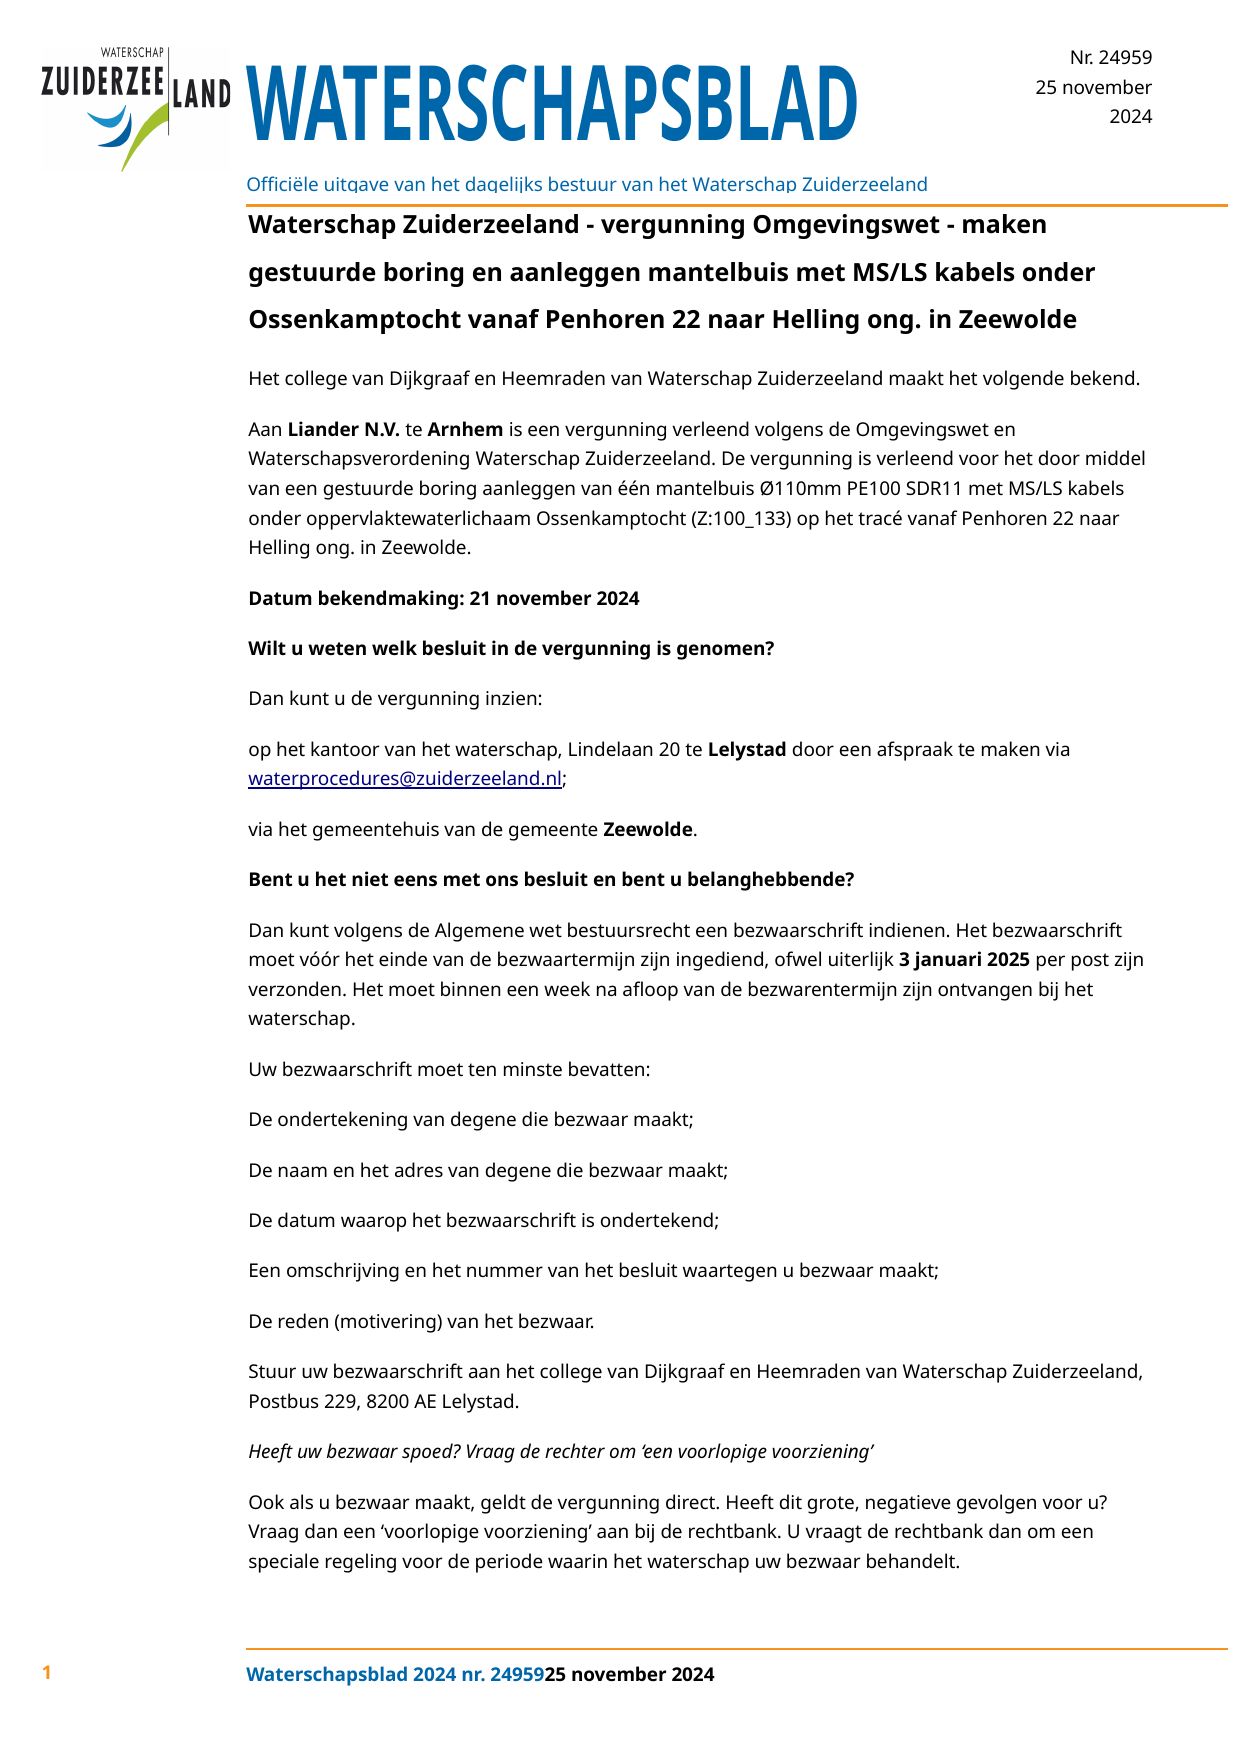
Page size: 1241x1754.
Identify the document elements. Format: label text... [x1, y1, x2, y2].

text Bent u het niet eens met ons besluit en bent u belanghebbende? [248, 866, 1152, 892]
text Aan Liander N.V. te Arnhem is een vergunning verleend volgens de Omgevingswet en Waterschapsverordening Waterschap Zuiderzeeland. De vergunning is verleend voor het door middel van een gestuurde boring aanleggen van één mantelbuis Ø110mm PE100 SDR11 met MS/LS kabels onder oppervlaktewaterlichaam Ossenkamptocht (Z:100_133) op het tracé vanaf Penhoren 22 naar Helling ong. in Zeewolde. [248, 416, 1152, 560]
text De ondertekening van degene die bezwaar maakt; [248, 1106, 1152, 1132]
text Datum bekendmaking: 21 november 2024 [248, 585, 1152, 610]
text Dan kunt volgens de Algemene wet bestuursrecht een bezwaarschrift indienen. Het bezwaarschrift moet vóór het einde van de bezwaartermijn zijn ingediend, ofwel uiterlijk 3 januari 2025 per post zijn verzonden. Het moet binnen een week na afloop van de bezwarentermijn zijn ontvangen bij het waterschap. [248, 917, 1152, 1031]
text Een omschrijving en het nummer van het besluit waartegen u bezwaar maakt; [248, 1258, 1152, 1283]
text Wilt u weten welk besluit in de vergunning is genomen? [248, 635, 1152, 661]
text Dan kunt u de vergunning inzien: [248, 686, 1152, 711]
picture [41, 47, 231, 172]
text op het kantoor van het waterschap, Lindelaan 20 te Lelystad door een afspraak te maken via waterprocedures@zuiderzeeland.nl; [248, 736, 1152, 791]
text De reden (motivering) van het bezwaar. [248, 1308, 1152, 1334]
text Het college van Dijkgraaf en Heemraden van Waterschap Zuiderzeeland maakt het volgende bekend. [248, 366, 1152, 391]
text De datum waarop het bezwaarschrift is ondertekend; [248, 1207, 1152, 1233]
text De naam en het adres van degene die bezwaar maakt; [248, 1157, 1152, 1182]
text Ook als u bezwaar maakt, geldt de vergunning direct. Heeft dit grote, negatieve gevolgen voor u? Vraag dan een ‘voorlopige voorziening’ aan bij de rechtbank. U vraagt de rechtbank dan om een speciale regeling voor de periode waarin het waterschap uw bezwaar behandelt. [248, 1489, 1152, 1574]
text Heeft uw bezwaar spoed? Vraag de rechter om ‘een voorlopige voorziening’ [248, 1438, 1152, 1464]
text Uw bezwaarschrift moet ten minste bevatten: [248, 1056, 1152, 1082]
text Waterschap Zuiderzeeland - vergunning Omgevingswet - maken gestuurde boring en aanleggen mantelbuis met MS/LS kabels onder Ossenkamptocht vanaf Penhoren 22 naar Helling ong. in Zeewolde [248, 207, 1152, 336]
text via het gemeentehuis van de gemeente Zeewolde. [248, 816, 1152, 842]
text Stuur uw bezwaarschrift aan het college van Dijkgraaf en Heemraden van Waterschap Zuiderzeeland, Postbus 229, 8200 AE Lelystad. [248, 1358, 1152, 1414]
